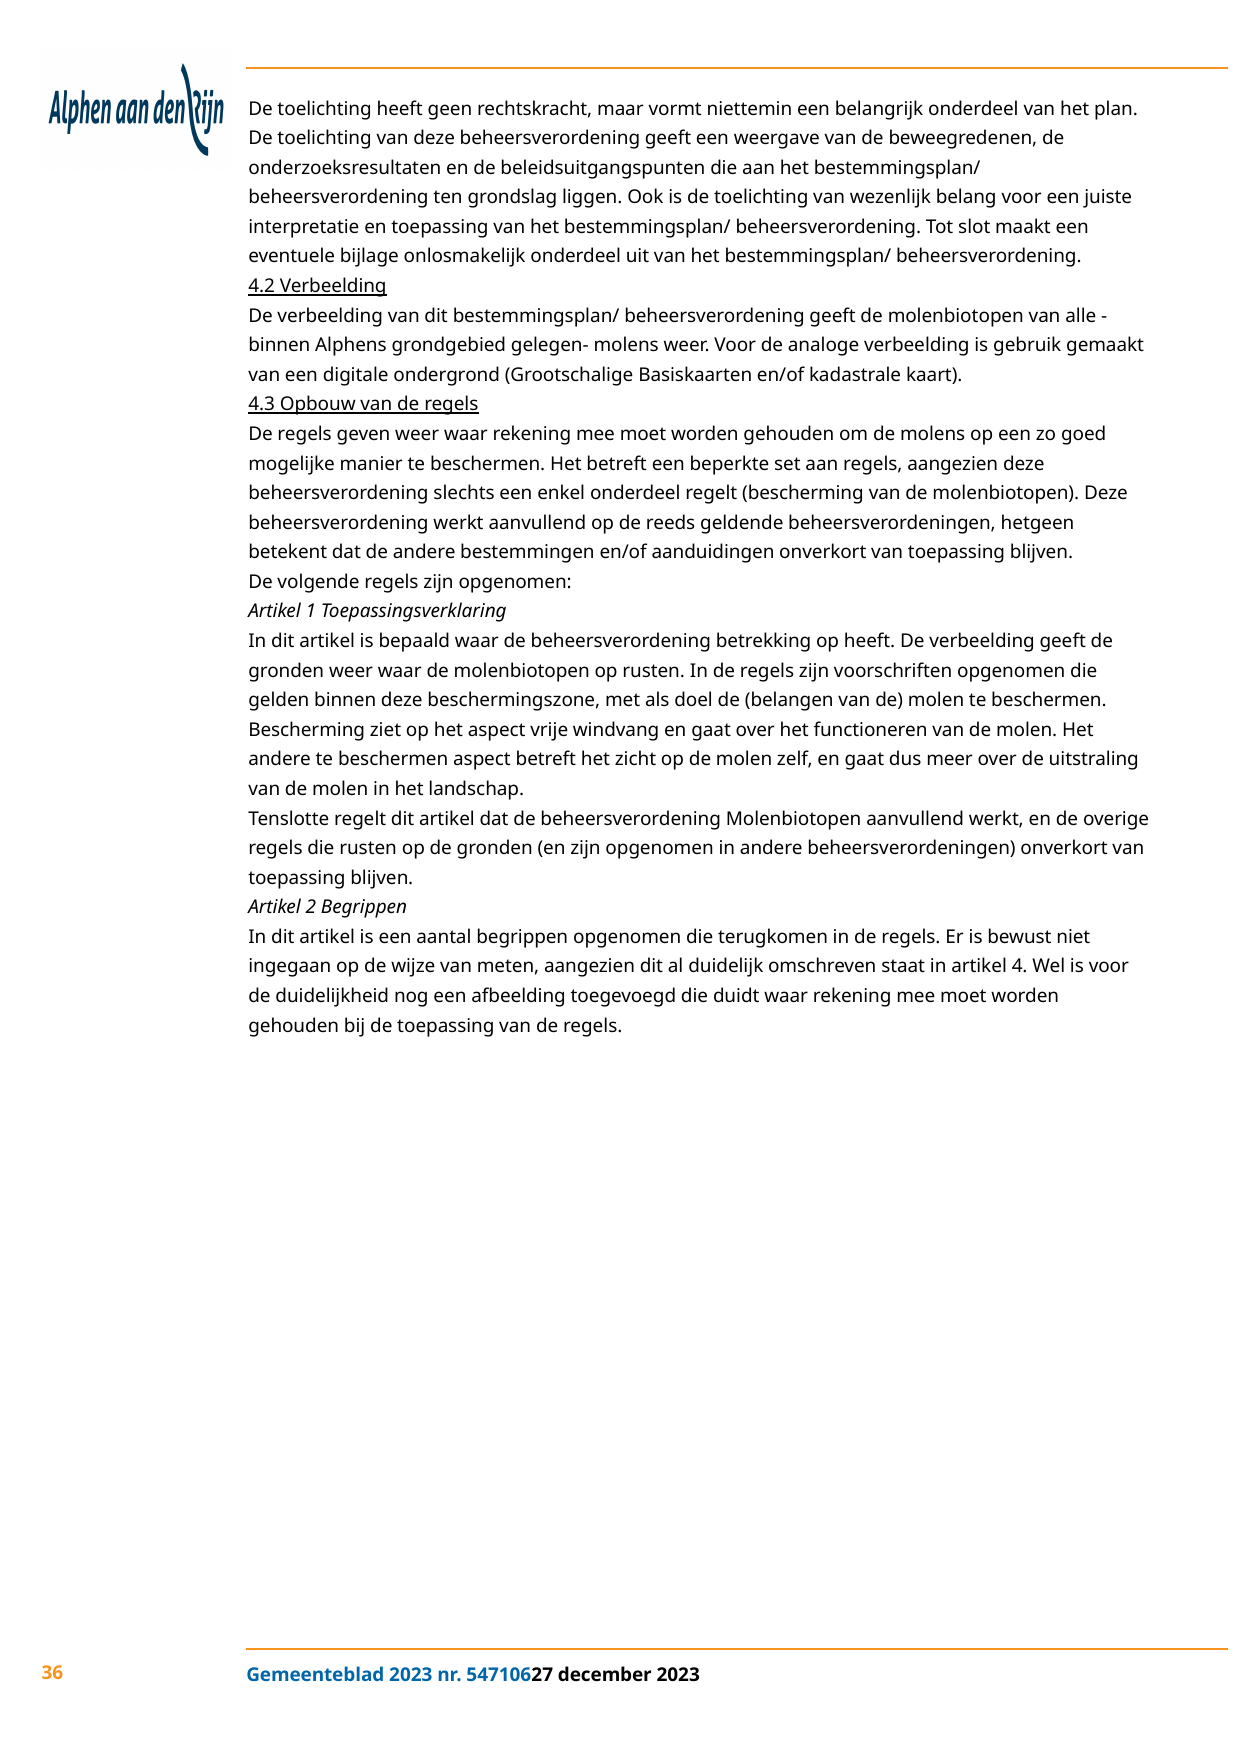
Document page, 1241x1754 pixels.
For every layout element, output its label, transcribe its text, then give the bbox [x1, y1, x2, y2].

text De verbeelding van dit bestemmingsplan/ beheersverordening geeft de molenbiotopen van alle -binnen Alphens grondgebied gelegen- molens weer. Voor de analoge verbeelding is gebruik gemaakt van een digitale ondergrond (Grootschalige Basiskaarten en/of kadastrale kaart). [248, 302, 1152, 387]
picture [41, 47, 231, 172]
text 4.2 Verbeelding [248, 272, 1152, 298]
text 4.3 Opbouw van de regels [248, 391, 1152, 416]
text Artikel 1 Toepassingsverklaring [248, 598, 1152, 623]
text De regels geven weer waar rekening mee moet worden gehouden om de molens op een zo goed mogelijke manier te beschermen. Het betreft een beperkte set aan regels, aangezien deze beheersverordening slechts een enkel onderdeel regelt (bescherming van de molenbiotopen). Deze beheersverordening werkt aanvullend op de reeds geldende beheersverordeningen, hetgeen betekent dat de andere bestemmingen en/of aanduidingen onverkort van toepassing blijven. [248, 420, 1152, 564]
text In dit artikel is bepaald waar de beheersverordening betrekking op heeft. De verbeelding geeft de gronden weer waar de molenbiotopen op rusten. In de regels zijn voorschriften opgenomen die gelden binnen deze beschermingszone, met als doel de (belangen van de) molen te beschermen. Bescherming ziet op het aspect vrije windvang en gaat over het functioneren van de molen. Het andere te beschermen aspect betreft het zicht op de molen zelf, en gaat dus meer over de uitstraling van de molen in het landschap. [248, 627, 1152, 801]
text De toelichting heeft geen rechtskracht, maar vormt niettemin een belangrijk onderdeel van het plan. De toelichting van deze beheersverordening geeft een weergave van de beweegredenen, de onderzoeksresultaten en de beleidsuitgangspunten die aan het bestemmingsplan/ beheersverordening ten grondslag liggen. Ook is de toelichting van wezenlijk belang voor een juiste interpretatie en toepassing van het bestemmingsplan/ beheersverordening. Tot slot maakt een eventuele bijlage onlosmakelijk onderdeel uit van het bestemmingsplan/ beheersverordening. [248, 95, 1152, 268]
text In dit artikel is een aantal begrippen opgenomen die terugkomen in de regels. Er is bewust niet ingegaan op de wijze van meten, aangezien dit al duidelijk omschreven staat in artikel 4. Wel is voor de duidelijkheid nog een afbeelding toegevoegd die duidt waar rekening mee moet worden gehouden bij de toepassing van de regels. [248, 923, 1152, 1038]
text Artikel 2 Begrippen [248, 893, 1152, 919]
text De volgende regels zijn opgenomen: [248, 568, 1152, 594]
text Tenslotte regelt dit artikel dat de beheersverordening Molenbiotopen aanvullend werkt, en de overige regels die rusten op de gronden (en zijn opgenomen in andere beheersverordeningen) onverkort van toepassing blijven. [248, 805, 1152, 890]
